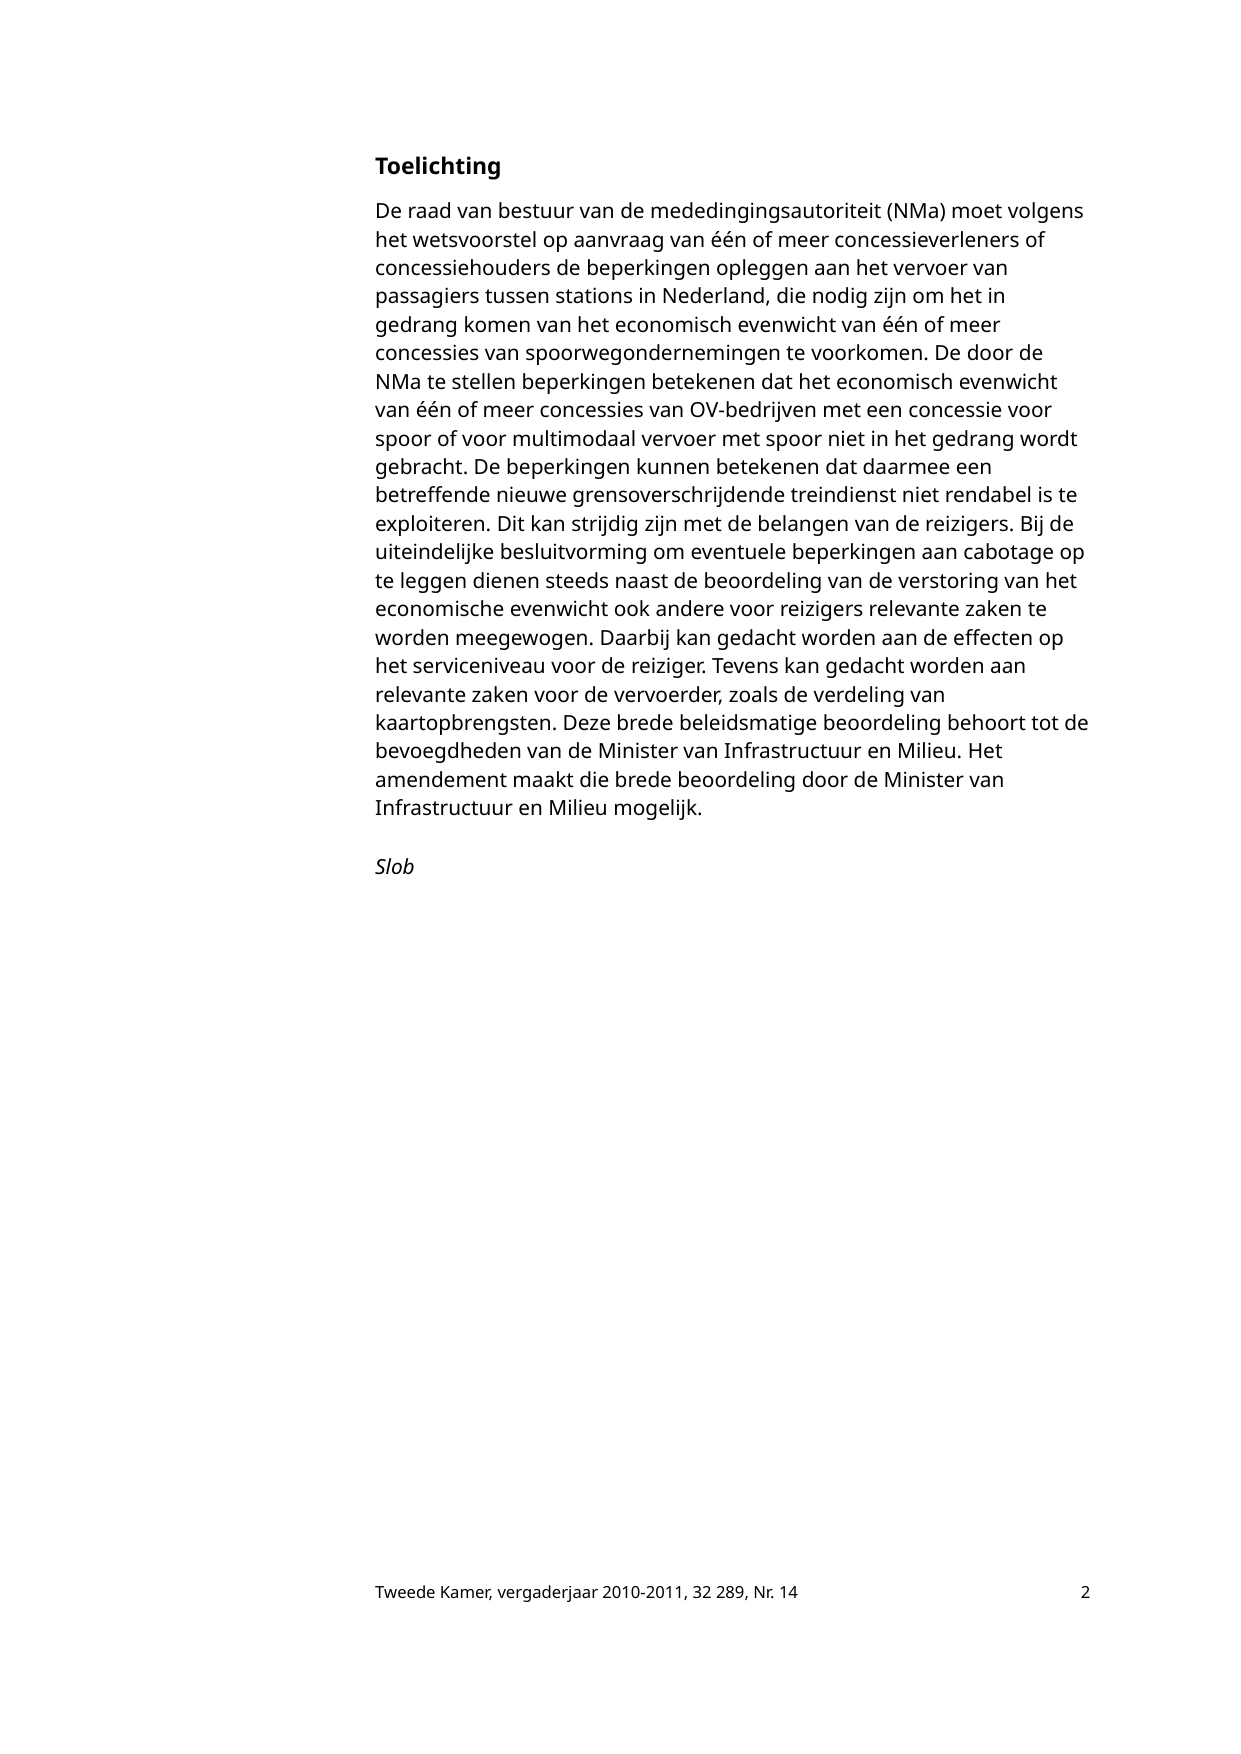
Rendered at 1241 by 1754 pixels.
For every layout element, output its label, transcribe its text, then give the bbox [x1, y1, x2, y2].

text Slob [375, 852, 1090, 880]
text De raad van bestuur van de mededingingsautoriteit (NMa) moet volgens het wetsvoorstel op aanvraag van één of meer concessieverleners of concessiehouders de beperkingen opleggen aan het vervoer van passagiers tussen stations in Nederland, die nodig zijn om het in gedrang komen van het economisch evenwicht van één of meer concessies van spoorwegondernemingen te voorkomen. De door de NMa te stellen beperkingen betekenen dat het economisch evenwicht van één of meer concessies van OV-bedrijven met een concessie voor spoor of voor multimodaal vervoer met spoor niet in het gedrang wordt gebracht. De beperkingen kunnen betekenen dat daarmee een betreffende nieuwe grensoverschrijdende treindienst niet rendabel is te exploiteren. Dit kan strijdig zijn met de belangen van de reizigers. Bij de uiteindelijke besluitvorming om eventuele beperkingen aan cabotage op te leggen dienen steeds naast de beoordeling van de verstoring van het economische evenwicht ook andere voor reizigers relevante zaken te worden meegewogen. Daarbij kan gedacht worden aan de effecten op het serviceniveau voor de reiziger. Tevens kan gedacht worden aan relevante zaken voor de vervoerder, zoals de verdeling van kaartopbrengsten. Deze brede beleidsmatige beoordeling behoort tot de bevoegdheden van de Minister van Infrastructuur en Milieu. Het amendement maakt die brede beoordeling door de Minister van Infrastructuur en Milieu mogelijk. [375, 196, 1090, 822]
subtitle Toelichting [375, 150, 1090, 181]
